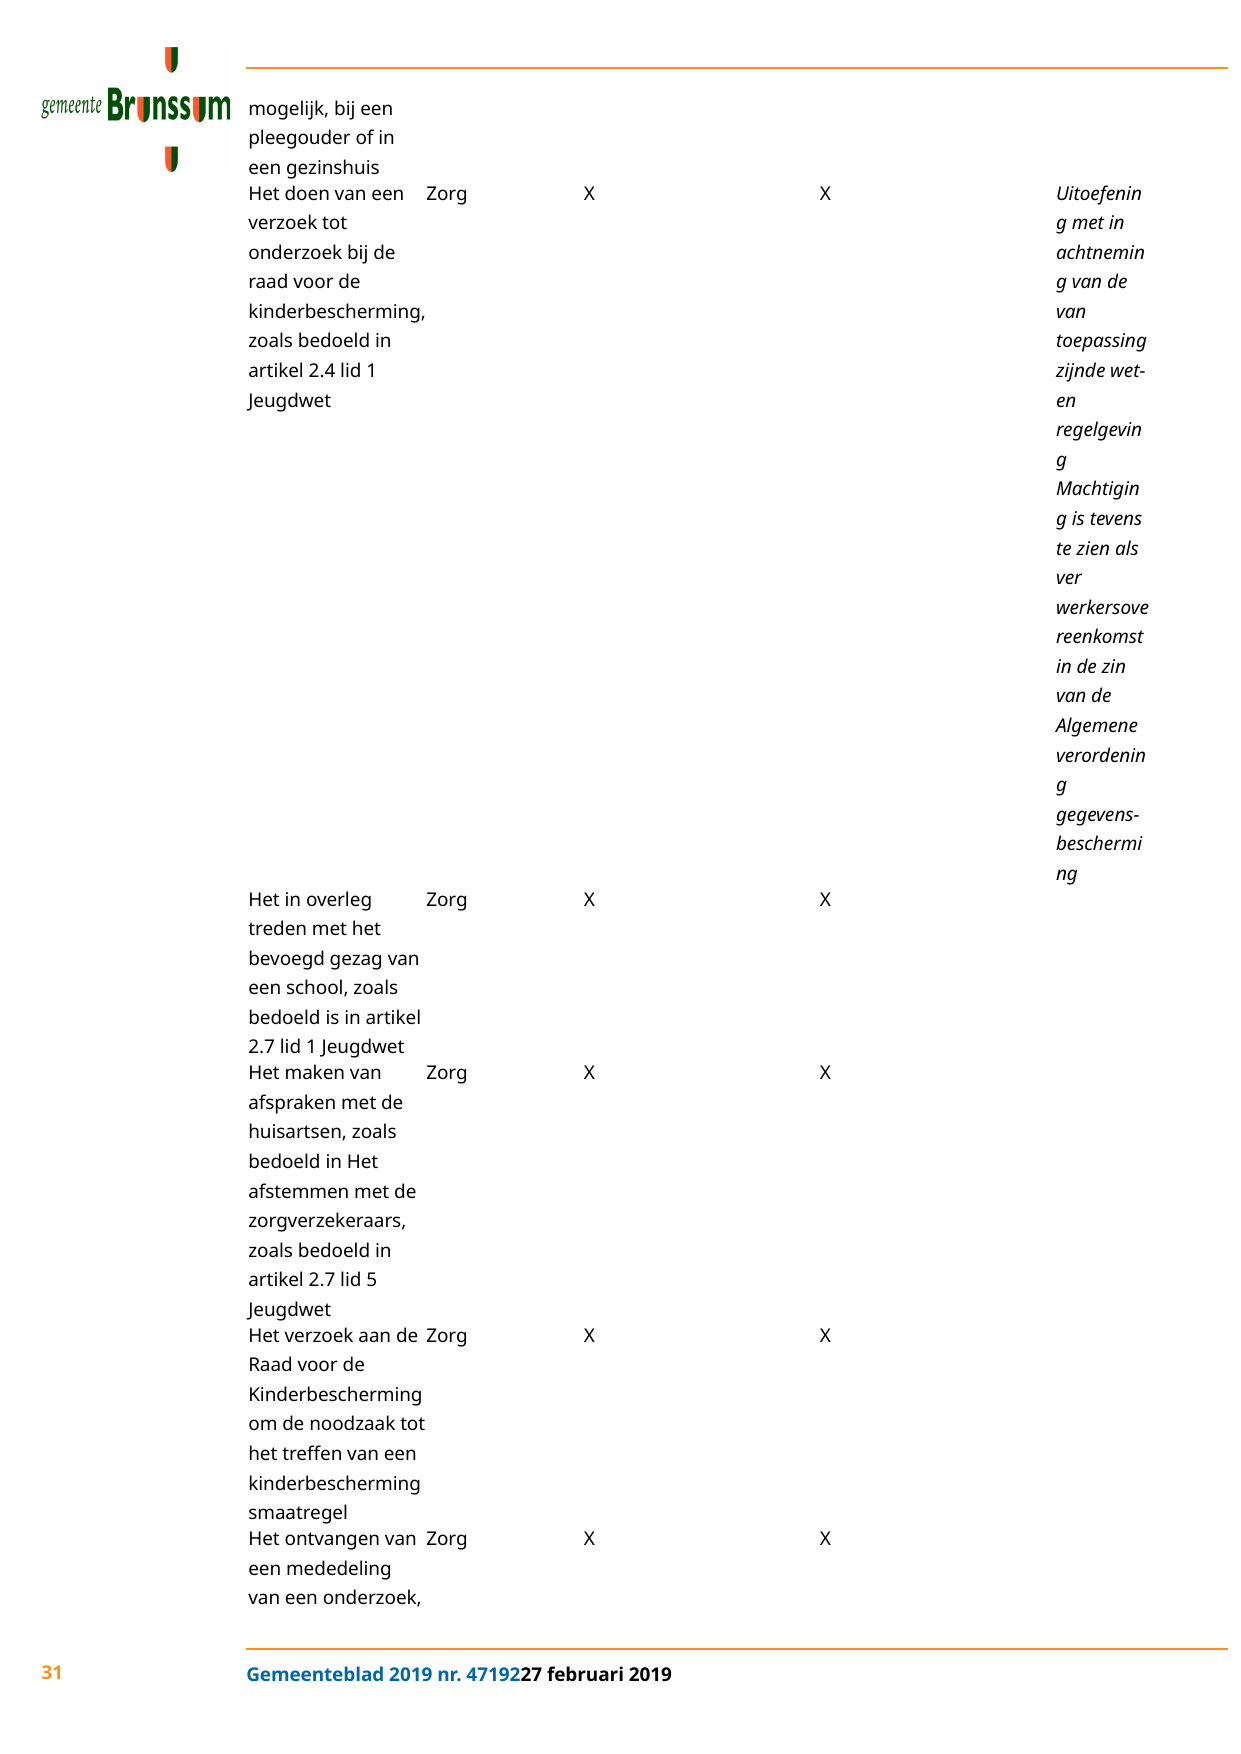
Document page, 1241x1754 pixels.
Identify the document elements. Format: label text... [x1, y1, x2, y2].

table_cell [1056, 1525, 1152, 1610]
table_cell [662, 1060, 741, 1322]
table_cell Zorg [426, 1525, 505, 1610]
table_cell [741, 1525, 819, 1610]
table_cell [898, 1060, 977, 1322]
table_cell [505, 886, 583, 1059]
table_cell [1056, 1060, 1152, 1322]
table_cell [898, 886, 977, 1059]
table_cell [505, 1525, 583, 1610]
table_cell Het ontvangen van een mededeling van een onderzoek, [248, 1525, 426, 1610]
table_cell X [820, 1060, 898, 1322]
table_cell [977, 1322, 1056, 1525]
table_cell [898, 95, 977, 180]
table_cell Zorg [426, 1322, 505, 1525]
table_cell [505, 95, 583, 180]
table_cell X [820, 886, 898, 1059]
table_cell mogelijk, bij een pleegouder of in een gezinshuis [248, 95, 426, 180]
table_cell Het doen van een verzoek tot onderzoek bij de raad voor de kinderbescherming, zoals bedoeld in artikel 2.4 lid 1 Jeugdwet [248, 180, 426, 886]
table_cell Het verzoek aan de Raad voor de Kinderbescherming om de noodzaak tot het treffen van een kinderbeschermingsmaatregel [248, 1322, 426, 1525]
table_cell Zorg [426, 886, 505, 1059]
table_cell X [820, 180, 898, 886]
table_cell [741, 95, 819, 180]
table_cell [741, 1060, 819, 1322]
table_cell [898, 1322, 977, 1525]
table_cell [977, 1060, 1056, 1322]
table_cell [505, 180, 583, 886]
table_cell [741, 180, 819, 886]
table_cell [977, 180, 1056, 886]
table_cell [584, 95, 662, 180]
table_cell Het maken van afspraken met de huisartsen, zoals bedoeld in Het afstemmen met de zorgverzekeraars, zoals bedoeld in artikel 2.7 lid 5 Jeugdwet [248, 1060, 426, 1322]
table_cell [662, 95, 741, 180]
table_cell [505, 1322, 583, 1525]
table_cell [898, 180, 977, 886]
table_cell X [820, 1525, 898, 1610]
table_cell X [584, 886, 662, 1059]
table_cell Zorg [426, 180, 505, 886]
table_cell X [584, 1525, 662, 1610]
table_cell Het in overleg treden met het bevoegd gezag van een school, zoals bedoeld is in artikel 2.7 lid 1 Jeugdwet [248, 886, 426, 1059]
table_cell X [584, 1322, 662, 1525]
table_cell [505, 1060, 583, 1322]
table_cell X [584, 180, 662, 886]
table_cell [662, 180, 741, 886]
table_cell X [584, 1060, 662, 1322]
table_cell [662, 1322, 741, 1525]
table_cell [662, 1525, 741, 1610]
table_cell [820, 95, 898, 180]
table_cell [426, 95, 505, 180]
picture [41, 47, 231, 172]
table_cell [1056, 886, 1152, 1059]
table_cell [662, 886, 741, 1059]
table_cell [977, 886, 1056, 1059]
table_cell Uitoefening met in achtneming van de van toepassing zijnde wet- en regelgeving Machtiging is tevens te zien als ver werkersovereenkomst in de zin van de Algemene verordening gegevens- bescherming [1056, 180, 1152, 886]
table_cell [898, 1525, 977, 1610]
table_cell [1056, 1322, 1152, 1525]
table_cell [741, 886, 819, 1059]
table_cell [1056, 95, 1152, 180]
table_cell [977, 95, 1056, 180]
table_cell Zorg [426, 1060, 505, 1322]
table_cell [977, 1525, 1056, 1610]
table_cell [741, 1322, 819, 1525]
table_cell X [820, 1322, 898, 1525]
